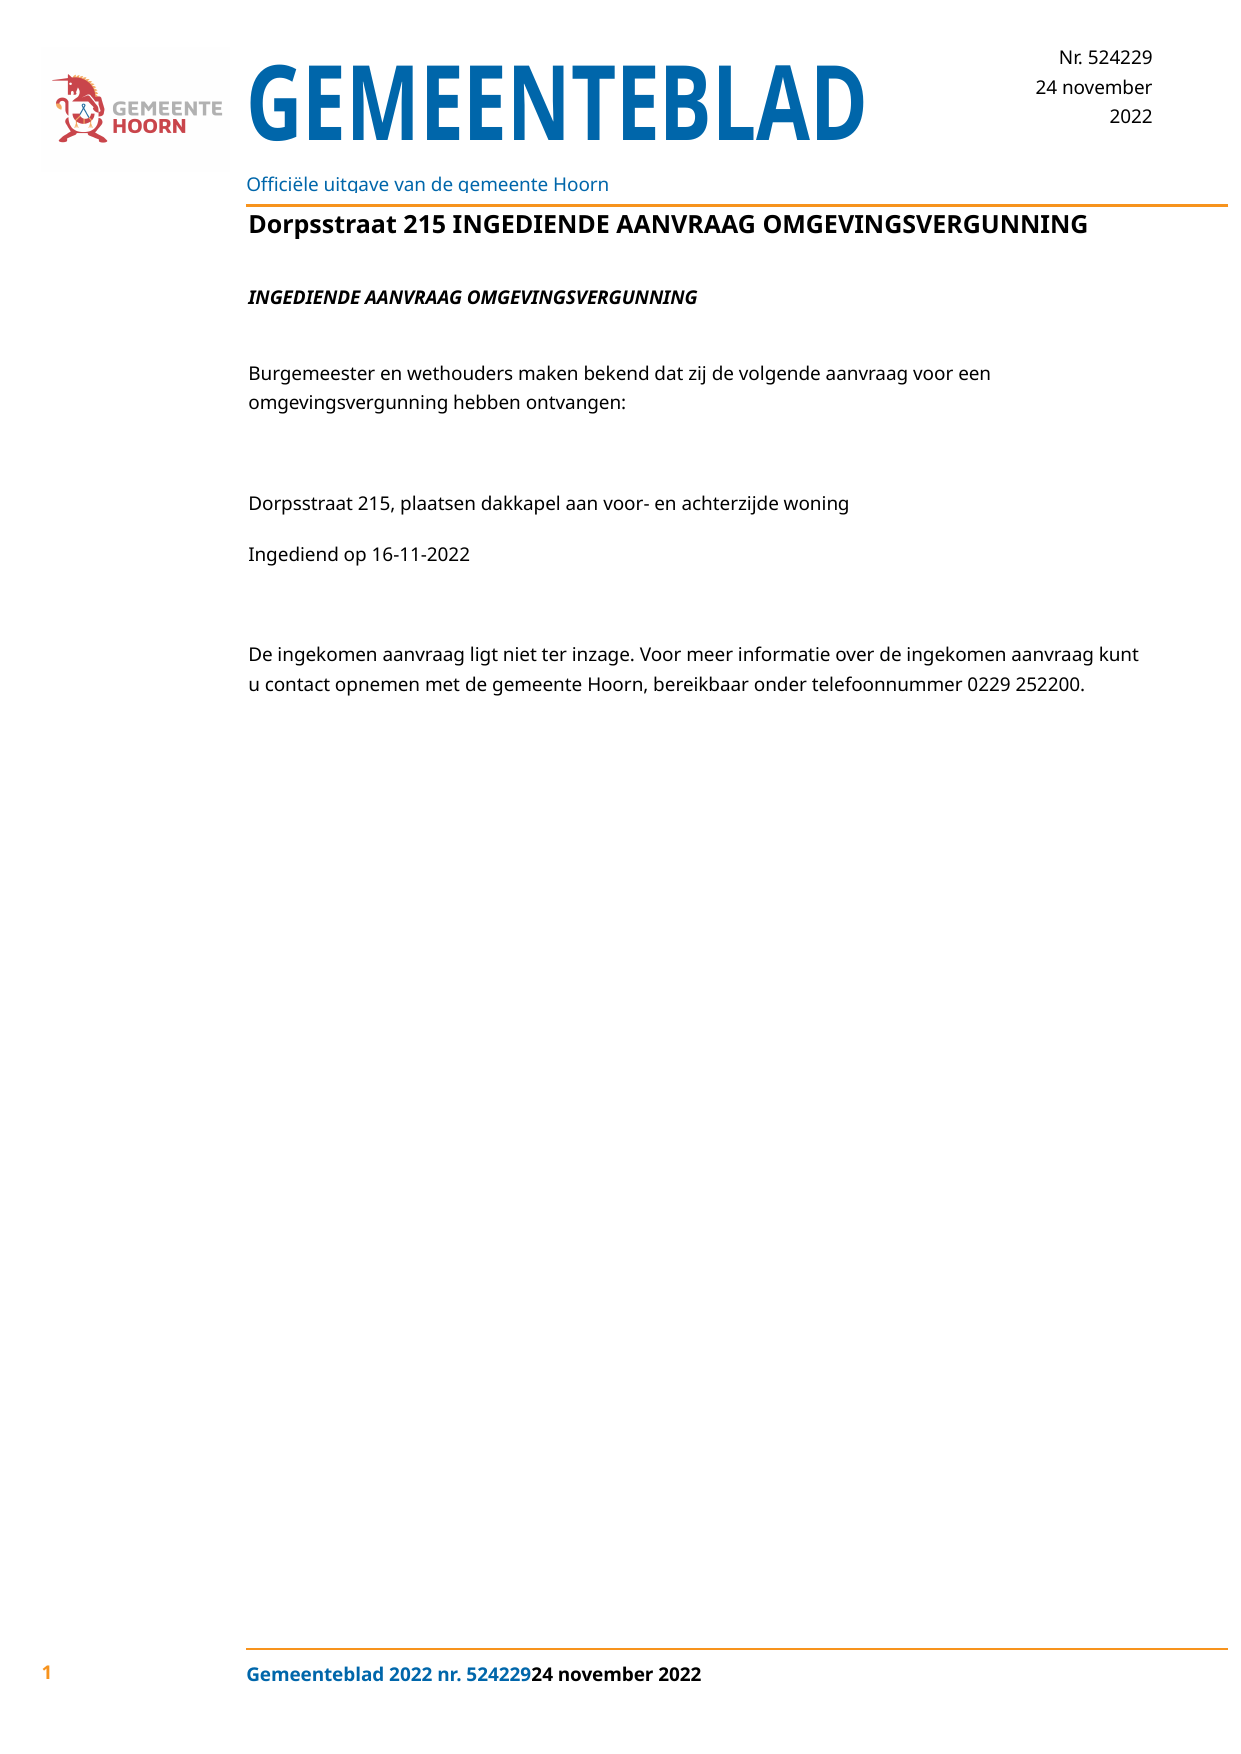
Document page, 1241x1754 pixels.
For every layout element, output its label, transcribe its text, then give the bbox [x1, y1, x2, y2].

text Dorpsstraat 215 INGEDIENDE AANVRAAG OMGEVINGSVERGUNNING [248, 207, 1152, 241]
text Dorpsstraat 215, plaatsen dakkapel aan voor- en achterzijde woning [248, 490, 1152, 516]
text INGEDIENDE AANVRAAG OMGEVINGSVERGUNNING [248, 284, 1152, 309]
text Burgemeester en wethouders maken bekend dat zij de volgende aanvraag voor een omgevingsvergunning hebben ontvangen: [248, 360, 1152, 415]
text De ingekomen aanvraag ligt niet ter inzage. Voor meer informatie over de ingekomen aanvraag kunt u contact opnemen met de gemeente Hoorn, bereikbaar onder telefoonnummer 0229 252200. [248, 642, 1152, 697]
text Ingediend op 16-11-2022 [248, 541, 1152, 567]
picture [41, 47, 231, 172]
